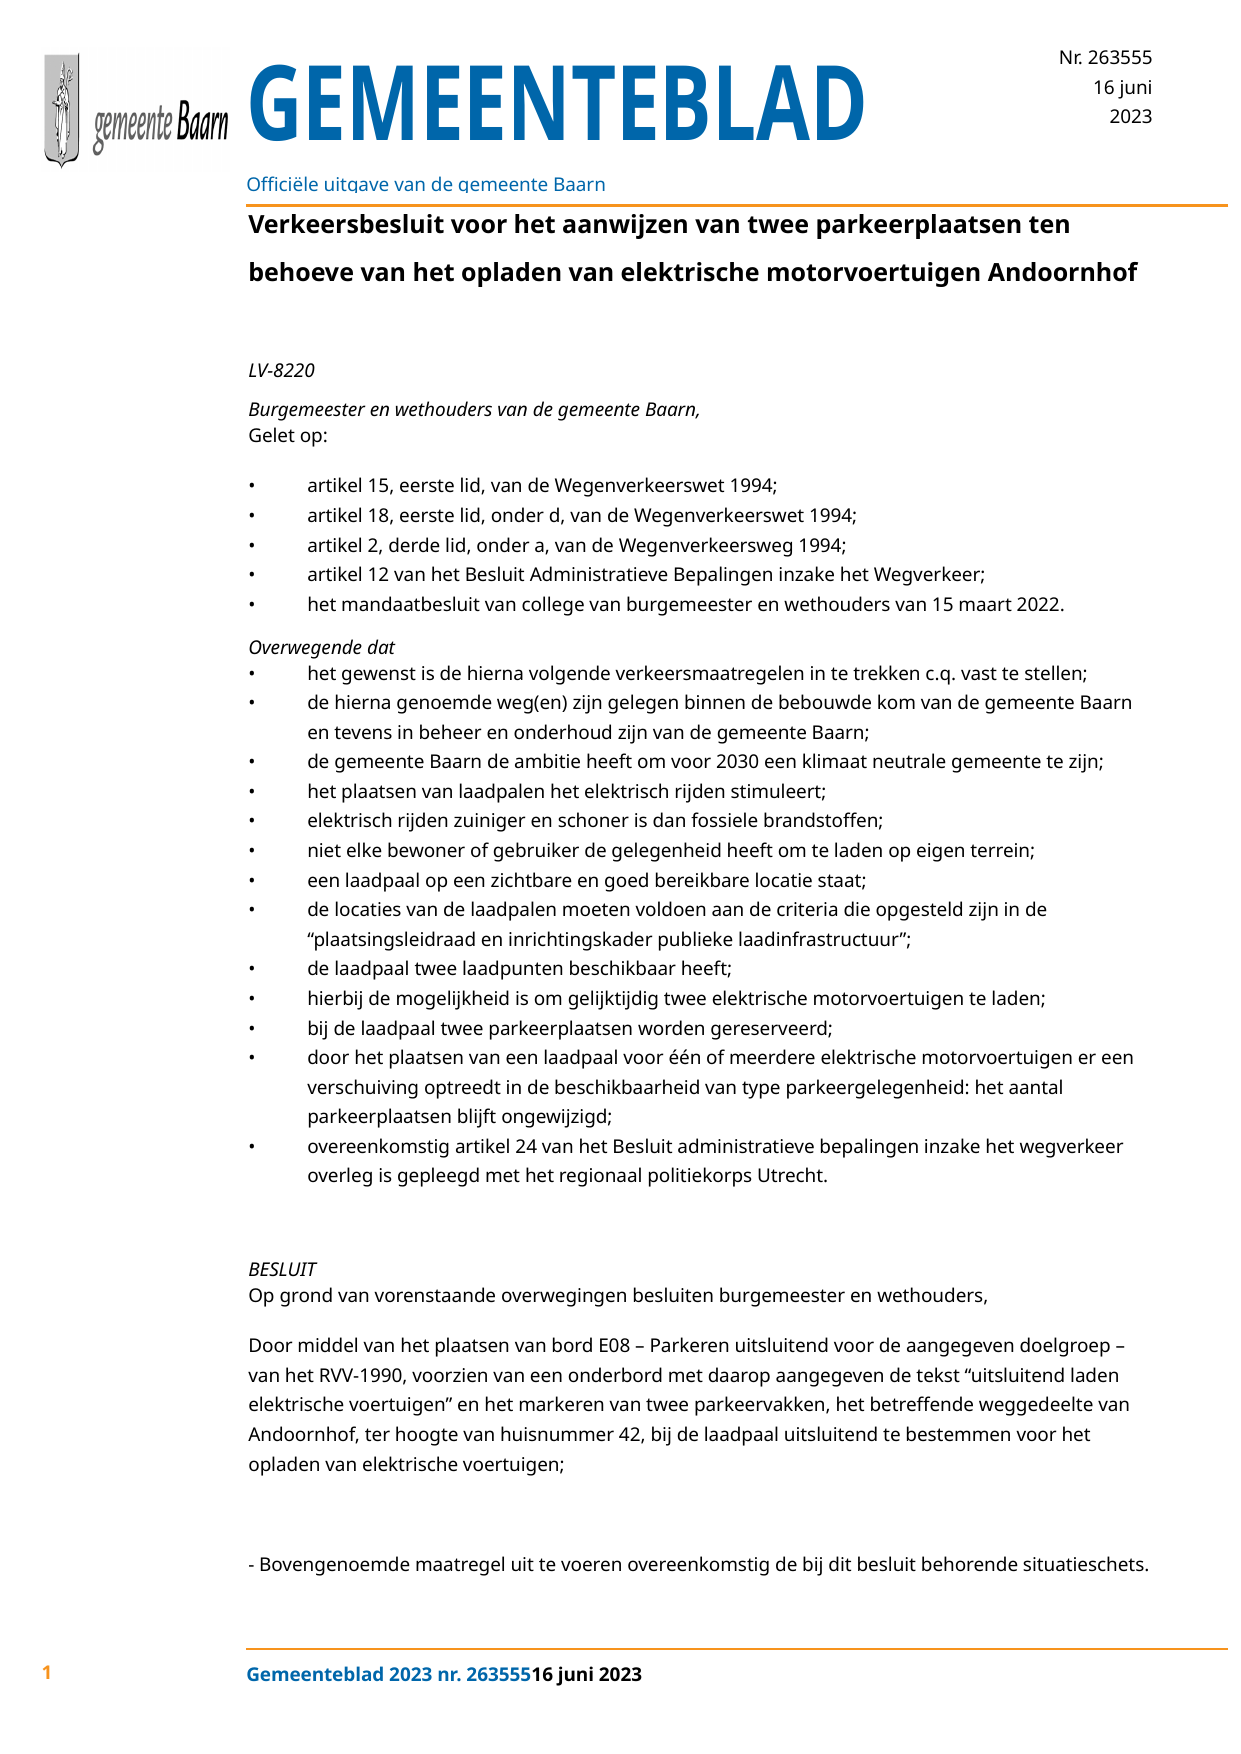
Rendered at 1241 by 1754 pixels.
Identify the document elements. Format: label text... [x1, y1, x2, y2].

picture [41, 47, 231, 172]
list hierbij de mogelijkheid is om gelijktijdig twee elektrische motorvoertuigen te laden; [248, 985, 1152, 1011]
text Verkeersbesluit voor het aanwijzen van twee parkeerplaatsen ten behoeve van het opladen van elektrische motorvoertuigen Andoornhof [248, 207, 1152, 288]
list de gemeente Baarn de ambitie heeft om voor 2030 een klimaat neutrale gemeente te zijn; [248, 748, 1152, 774]
list niet elke bewoner of gebruiker de gelegenheid heeft om te laden op eigen terrein; [248, 837, 1152, 863]
text Op grond van vorenstaande overwegingen besluiten burgemeester en wethouders, [248, 1282, 1152, 1308]
list artikel 12 van het Besluit Administratieve Bepalingen inzake het Wegverkeer; [248, 561, 1152, 587]
text Overwegende dat [248, 634, 1152, 660]
list artikel 2, derde lid, onder a, van de Wegenverkeersweg 1994; [248, 532, 1152, 557]
list de hierna genoemde weg(en) zijn gelegen binnen de bebouwde kom van de gemeente Baarn en tevens in beheer en onderhoud zijn van de gemeente Baarn; [248, 689, 1152, 745]
list de laadpaal twee laadpunten beschikbaar heeft; [248, 956, 1152, 981]
list het gewenst is de hierna volgende verkeersmaatregelen in te trekken c.q. vast te stellen; [248, 660, 1152, 686]
list artikel 15, eerste lid, van de Wegenverkeerswet 1994; [248, 473, 1152, 498]
text Gelet op: [248, 422, 1152, 448]
text Burgemeester en wethouders van de gemeente Baarn, [248, 396, 1152, 422]
list bij de laadpaal twee parkeerplaatsen worden gereserveerd; [248, 1015, 1152, 1041]
list de locaties van de laadpalen moeten voldoen aan de criteria die opgesteld zijn in de “plaatsingsleidraad en inrichtingskader publieke laadinfrastructuur”; [248, 896, 1152, 952]
text BESLUIT [248, 1256, 1152, 1282]
list het mandaatbesluit van college van burgemeester en wethouders van 15 maart 2022. [248, 591, 1152, 617]
list overeenkomstig artikel 24 van het Besluit administratieve bepalingen inzake het wegverkeer overleg is gepleegd met het regionaal politiekorps Utrecht. [248, 1133, 1152, 1188]
list het plaatsen van laadpalen het elektrisch rijden stimuleert; [248, 778, 1152, 804]
list elektrisch rijden zuiniger en schoner is dan fossiele brandstoffen; [248, 808, 1152, 833]
list artikel 18, eerste lid, onder d, van de Wegenverkeerswet 1994; [248, 502, 1152, 528]
text Door middel van het plaatsen van bord E08 – Parkeren uitsluitend voor de aangegeven doelgroep –van het RVV-1990, voorzien van een onderbord met daarop aangegeven de tekst “uitsluitend laden elektrische voertuigen” en het markeren van twee parkeervakken, het betreffende weggedeelte van Andoornhof, ter hoogte van huisnummer 42, bij de laadpaal uitsluitend te bestemmen voor het opladen van elektrische voertuigen; [248, 1332, 1152, 1476]
text LV-8220 [248, 357, 1152, 383]
list een laadpaal op een zichtbare en goed bereikbare locatie staat; [248, 867, 1152, 893]
list door het plaatsen van een laadpaal voor één of meerdere elektrische motorvoertuigen er een verschuiving optreedt in de beschikbaarheid van type parkeergelegenheid: het aantal parkeerplaatsen blijft ongewijzigd; [248, 1044, 1152, 1129]
text - Bovengenoemde maatregel uit te voeren overeenkomstig de bij dit besluit behorende situatieschets. [248, 1552, 1152, 1577]
